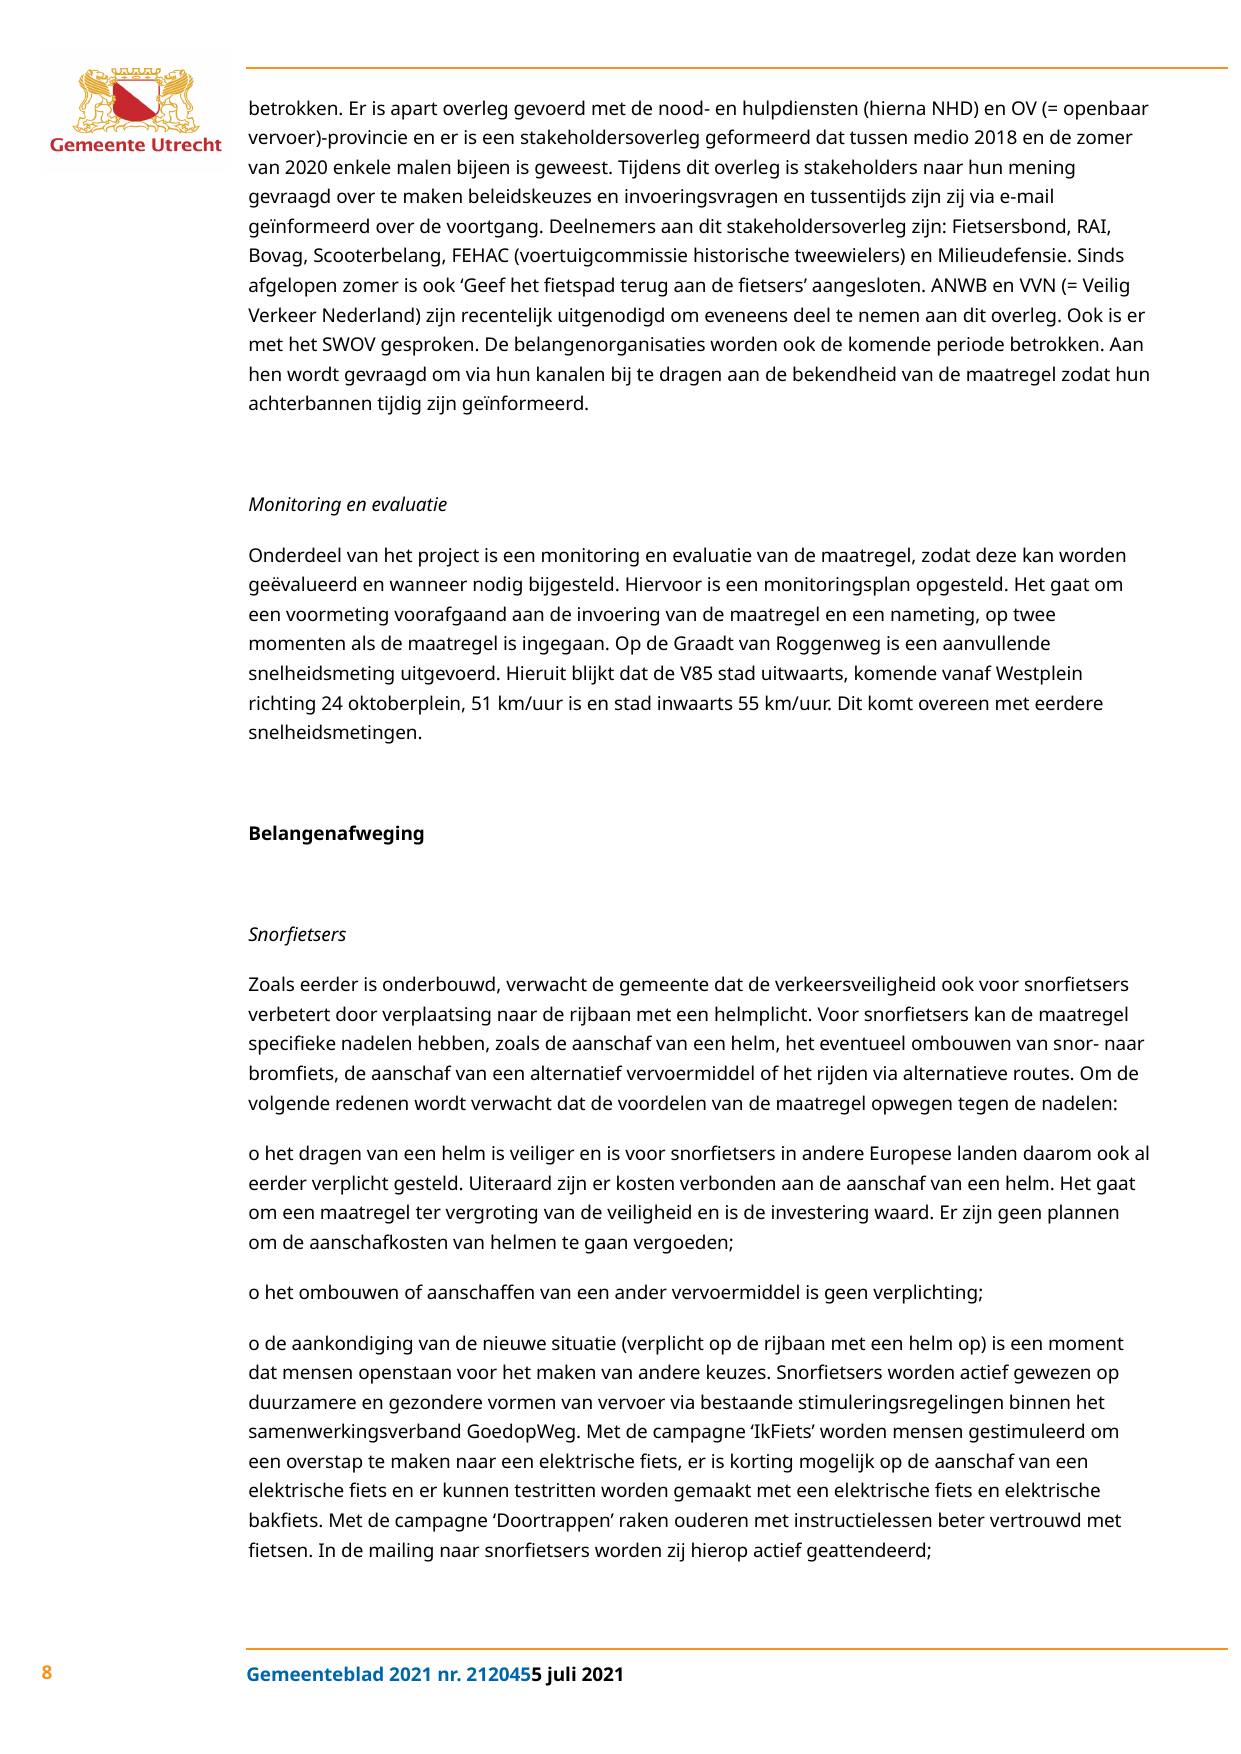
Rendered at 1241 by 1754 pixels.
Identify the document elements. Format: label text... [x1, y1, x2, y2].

text o het ombouwen of aanschaffen van een ander vervoermiddel is geen verplichting; [248, 1279, 1152, 1305]
text Snorfietsers [248, 921, 1152, 947]
text Belangenafweging [248, 820, 1152, 846]
text o het dragen van een helm is veiliger en is voor snorfietsers in andere Europese landen daarom ook al eerder verplicht gesteld. Uiteraard zijn er kosten verbonden aan de aanschaf van een helm. Het gaat om een maatregel ter vergroting van de veiligheid en is de investering waard. Er zijn geen plannen om de aanschafkosten van helmen te gaan vergoeden; [248, 1140, 1152, 1255]
text Zoals eerder is onderbouwd, verwacht de gemeente dat de verkeersveiligheid ook voor snorfietsers verbetert door verplaatsing naar de rijbaan met een helmplicht. Voor snorfietsers kan de maatregel specifieke nadelen hebben, zoals de aanschaf van een helm, het eventueel ombouwen van snor- naar bromfiets, de aanschaf van een alternatief vervoermiddel of het rijden via alternatieve routes. Om de volgende redenen wordt verwacht dat de voordelen van de maatregel opwegen tegen de nadelen: [248, 971, 1152, 1116]
text Onderdeel van het project is een monitoring en evaluatie van de maatregel, zodat deze kan worden geëvalueerd en wanneer nodig bijgesteld. Hiervoor is een monitoringsplan opgesteld. Het gaat om een voormeting voorafgaand aan de invoering van de maatregel en een nameting, op twee momenten als de maatregel is ingegaan. Op de Graadt van Roggenweg is een aanvullende snelheidsmeting uitgevoerd. Hieruit blijkt dat de V85 stad uitwaarts, komende vanaf Westplein richting 24 oktoberplein, 51 km/uur is en stad inwaarts 55 km/uur. Dit komt overeen met eerdere snelheidsmetingen. [248, 542, 1152, 745]
picture [41, 47, 231, 172]
text o de aankondiging van de nieuwe situatie (verplicht op de rijbaan met een helm op) is een moment dat mensen openstaan voor het maken van andere keuzes. Snorfietsers worden actief gewezen op duurzamere en gezondere vormen van vervoer via bestaande stimuleringsregelingen binnen het samenwerkingsverband GoedopWeg. Met de campagne ‘IkFiets’ worden mensen gestimuleerd om een overstap te maken naar een elektrische fiets, er is korting mogelijk op de aanschaf van een elektrische fiets en er kunnen testritten worden gemaakt met een elektrische fiets en elektrische bakfiets. Met de campagne ‘Doortrappen’ raken ouderen met instructielessen beter vertrouwd met fietsen. In de mailing naar snorfietsers worden zij hierop actief geattendeerd; [248, 1330, 1152, 1563]
text betrokken. Er is apart overleg gevoerd met de nood- en hulpdiensten (hierna NHD) en OV (= openbaar vervoer)-provincie en er is een stakeholdersoverleg geformeerd dat tussen medio 2018 en de zomer van 2020 enkele malen bijeen is geweest. Tijdens dit overleg is stakeholders naar hun mening gevraagd over te maken beleidskeuzes en invoeringsvragen en tussentijds zijn zij via e-mail geïnformeerd over de voortgang. Deelnemers aan dit stakeholdersoverleg zijn: Fietsersbond, RAI, Bovag, Scooterbelang, FEHAC (voertuigcommissie historische tweewielers) en Milieudefensie. Sinds afgelopen zomer is ook ‘Geef het fietspad terug aan de fietsers’ aangesloten. ANWB en VVN (= Veilig Verkeer Nederland) zijn recentelijk uitgenodigd om eveneens deel te nemen aan dit overleg. Ook is er met het SWOV gesproken. De belangenorganisaties worden ook de komende periode betrokken. Aan hen wordt gevraagd om via hun kanalen bij te dragen aan de bekendheid van de maatregel zodat hun achterbannen tijdig zijn geïnformeerd. [248, 95, 1152, 416]
text Monitoring en evaluatie [248, 491, 1152, 517]
